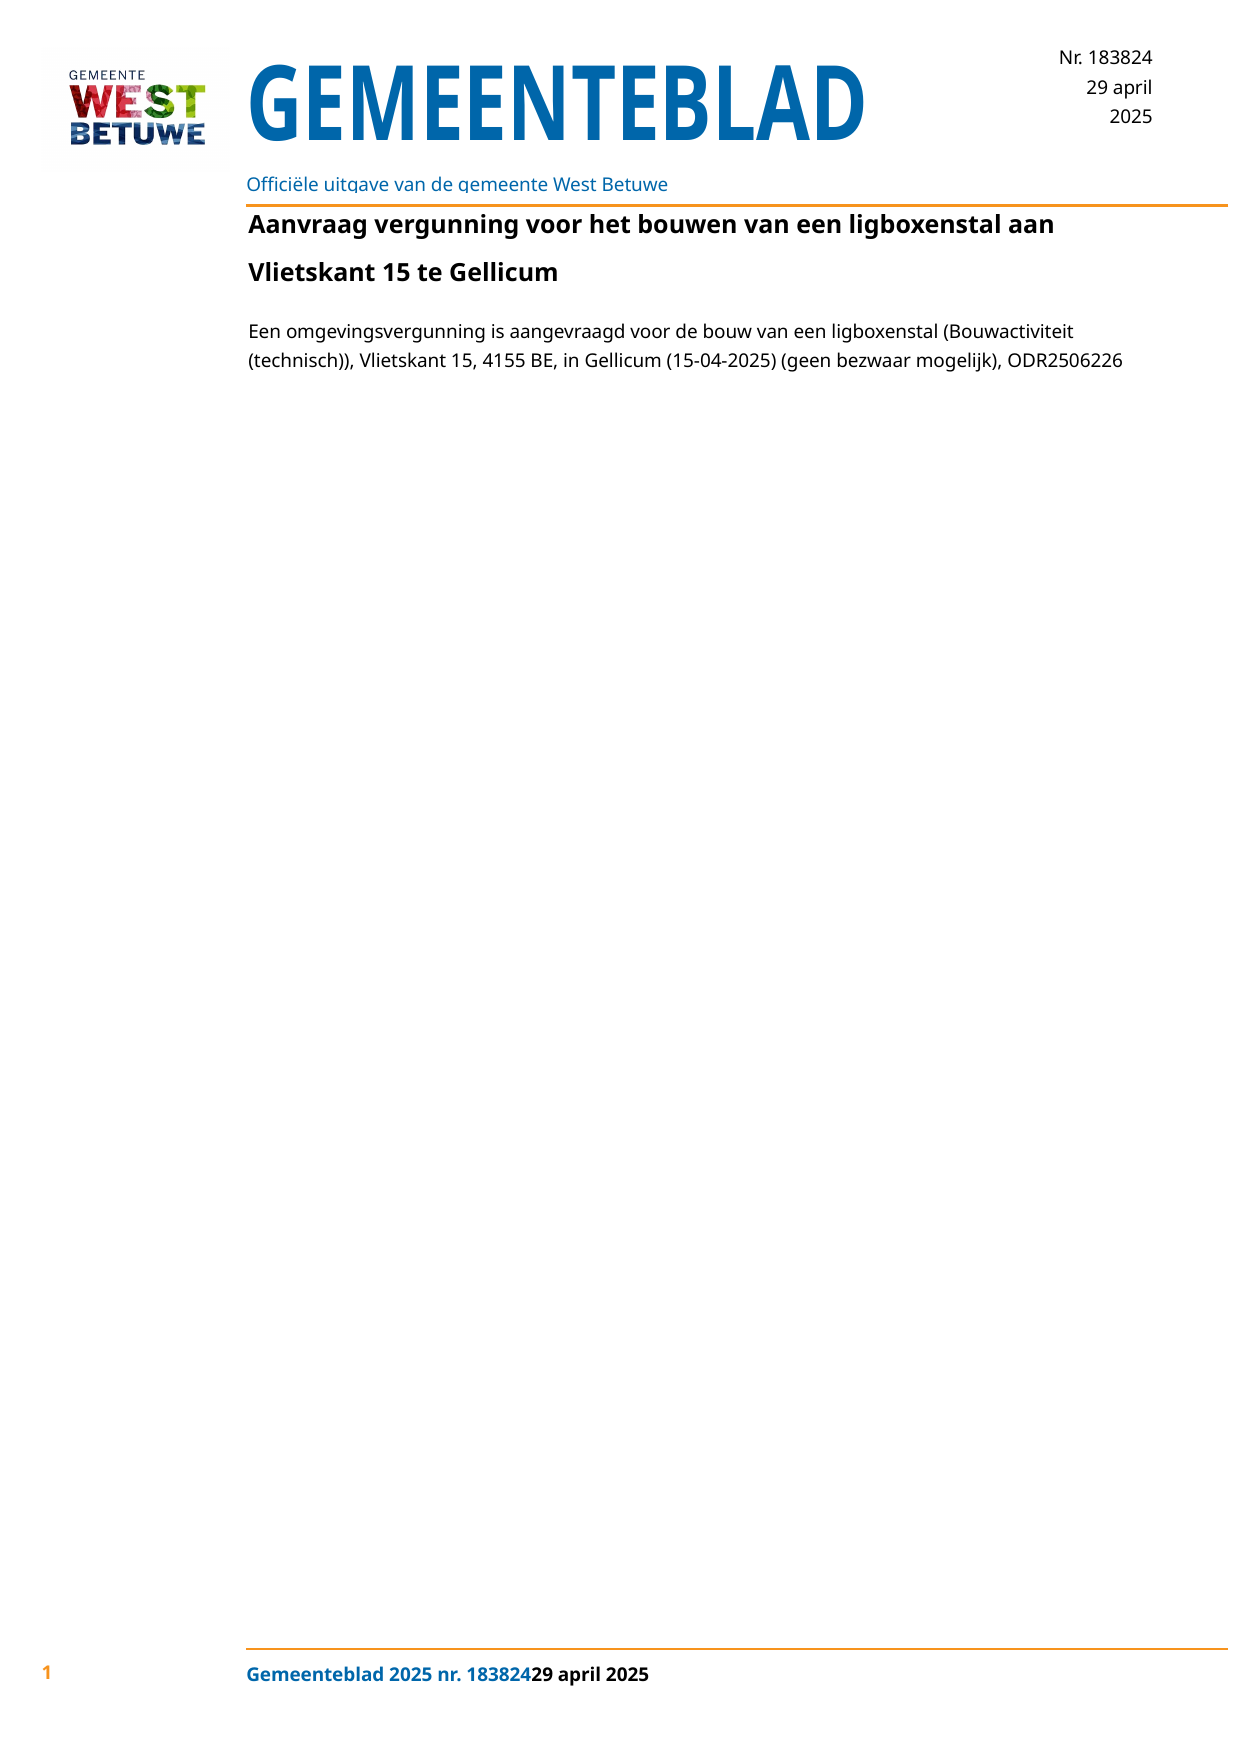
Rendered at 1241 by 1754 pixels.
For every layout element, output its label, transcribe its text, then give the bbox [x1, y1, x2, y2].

picture [41, 47, 231, 172]
text Een omgevingsvergunning is aangevraagd voor de bouw van een ligboxenstal (Bouwactiviteit (technisch)), Vlietskant 15, 4155 BE, in Gellicum (15-04-2025) (geen bezwaar mogelijk), ODR2506226 [248, 318, 1152, 373]
text Aanvraag vergunning voor het bouwen van een ligboxenstal aan Vlietskant 15 te Gellicum [248, 207, 1152, 288]
